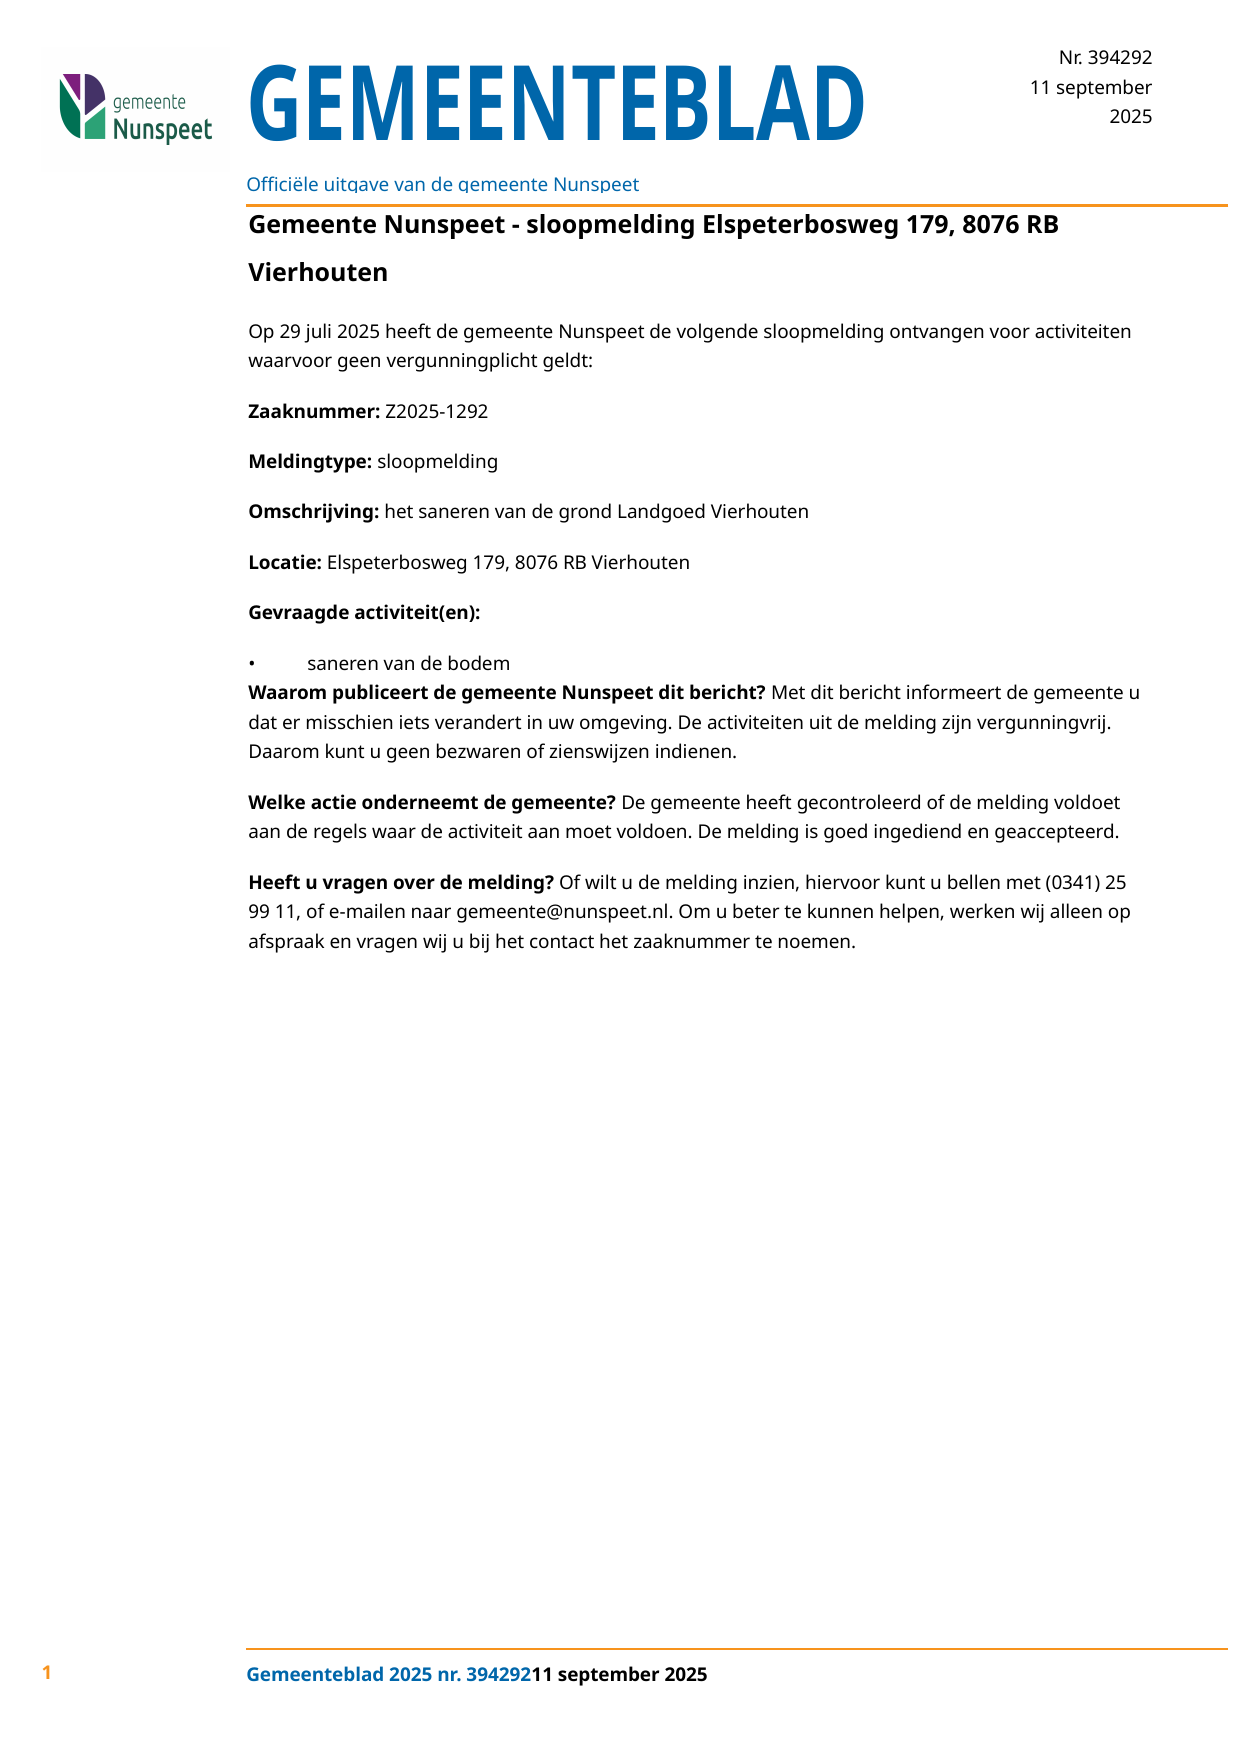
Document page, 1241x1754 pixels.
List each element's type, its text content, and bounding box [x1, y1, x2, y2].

text Waarom publiceert de gemeente Nunspeet dit bericht? Met dit bericht informeert de gemeente u dat er misschien iets verandert in uw omgeving. De activiteiten uit de melding zijn vergunningvrij. Daarom kunt u geen bezwaren of zienswijzen indienen. [248, 679, 1152, 764]
list saneren van de bodem [248, 650, 1152, 676]
text Gemeente Nunspeet - sloopmelding Elspeterbosweg 179, 8076 RB Vierhouten [248, 207, 1152, 288]
text Op 29 juli 2025 heeft de gemeente Nunspeet de volgende sloopmelding ontvangen voor activiteiten waarvoor geen vergunningplicht geldt: [248, 318, 1152, 373]
text Welke actie onderneemt de gemeente? De gemeente heeft gecontroleerd of de melding voldoet aan de regels waar de activiteit aan moet voldoen. De melding is goed ingediend en geaccepteerd. [248, 789, 1152, 844]
text Zaaknummer: Z2025-1292 [248, 398, 1152, 424]
text Gevraagde activiteit(en): [248, 599, 1152, 625]
text Heeft u vragen over de melding? Of wilt u de melding inzien, hiervoor kunt u bellen met (0341) 25 99 11, of e-mailen naar gemeente@nunspeet.nl. Om u beter te kunnen helpen, werken wij alleen op afspraak en vragen wij u bij het contact het zaaknummer te noemen. [248, 869, 1152, 954]
text Meldingtype: sloopmelding [248, 448, 1152, 474]
picture [41, 47, 231, 172]
text Locatie: Elspeterbosweg 179, 8076 RB Vierhouten [248, 549, 1152, 575]
text Omschrijving: het saneren van de grond Landgoed Vierhouten [248, 499, 1152, 524]
